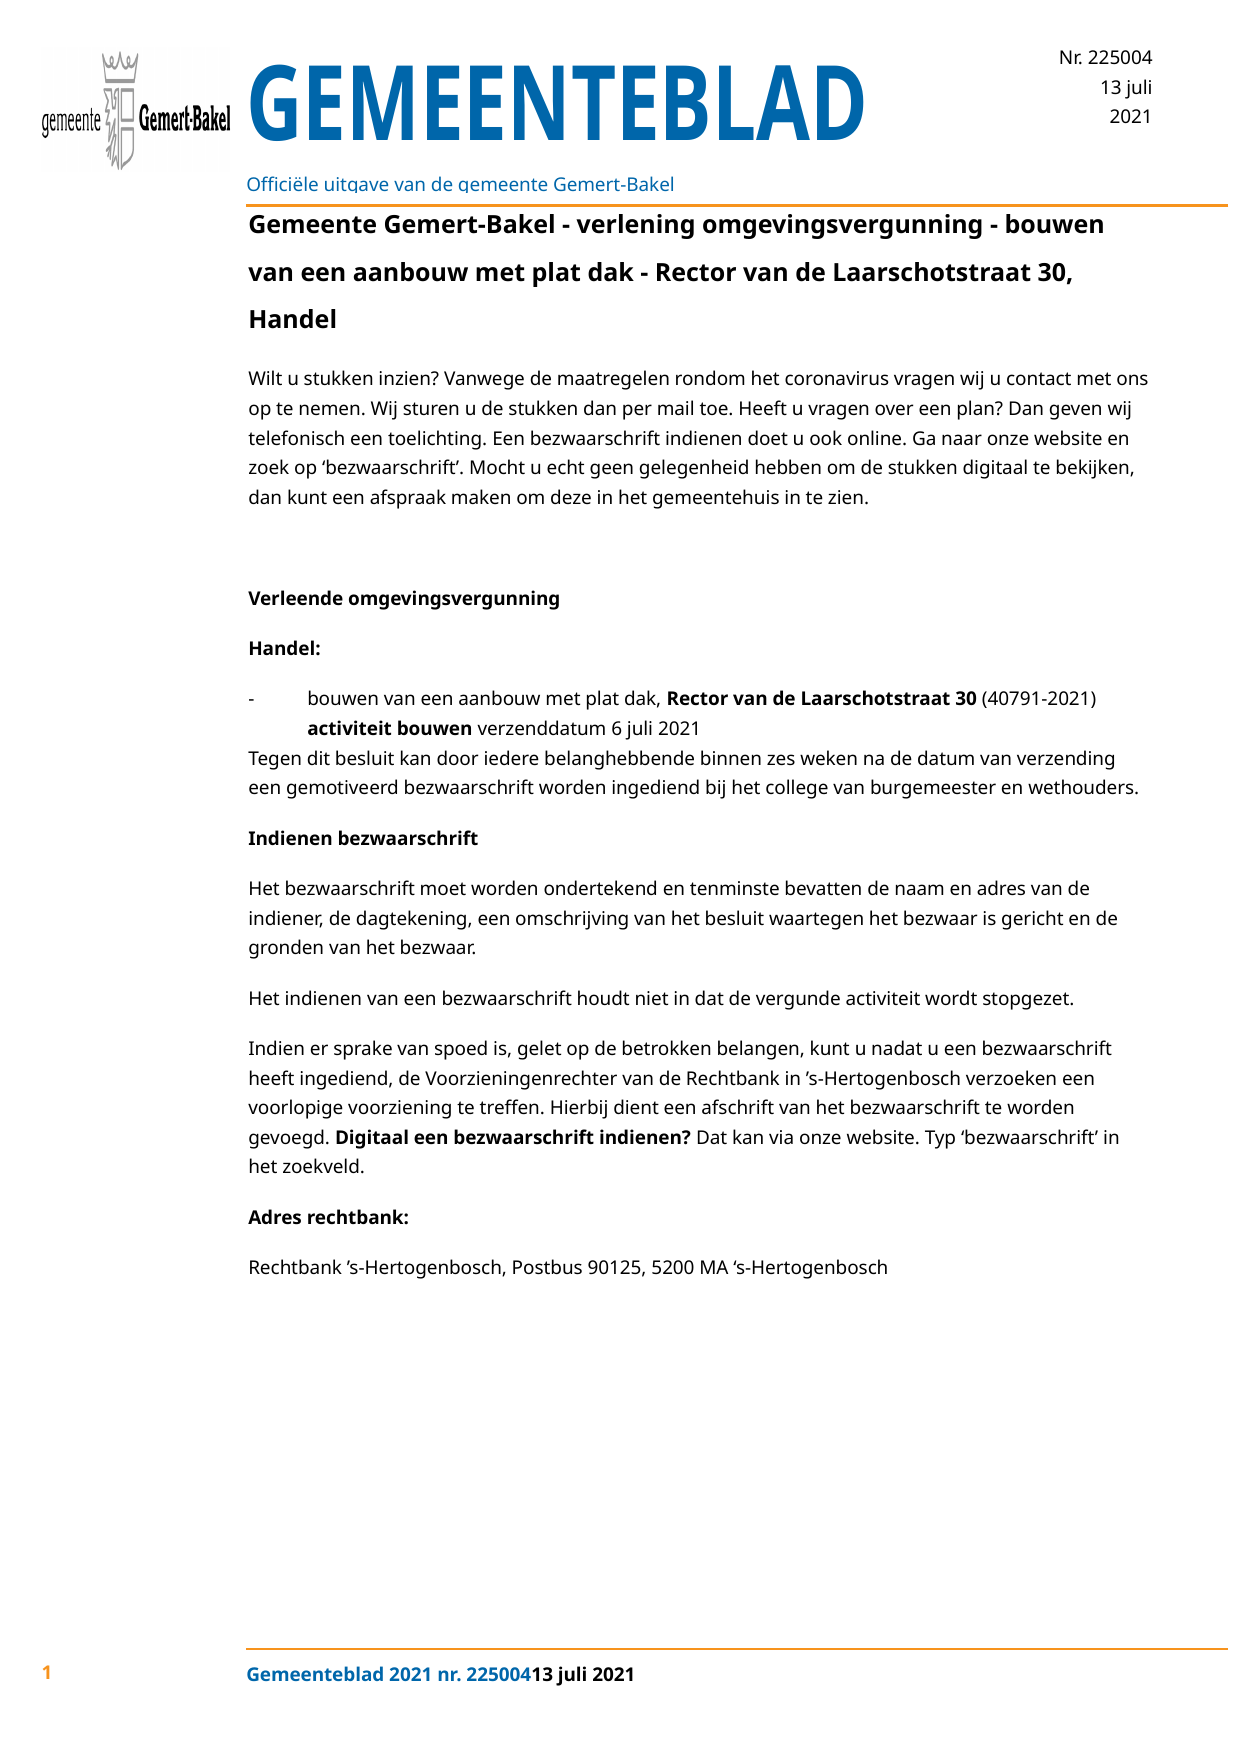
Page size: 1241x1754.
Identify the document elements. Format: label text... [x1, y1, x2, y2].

text Indien er sprake van spoed is, gelet op de betrokken belangen, kunt u nadat u een bezwaarschrift heeft ingediend, de Voorzieningenrechter van de Rechtbank in ’s-Hertogenbosch verzoeken een voorlopige voorziening te treffen. Hierbij dient een afschrift van het bezwaarschrift te worden gevoegd. Digitaal een bezwaarschrift indienen? Dat kan via onze website. Typ ‘bezwaarschrift’ in het zoekveld. [248, 1035, 1152, 1179]
text Verleende omgevingsvergunning [248, 585, 1152, 610]
text Rechtbank ’s-Hertogenbosch, Postbus 90125, 5200 MA ‘s-Hertogenbosch [248, 1254, 1152, 1280]
text Indienen bezwaarschrift [248, 825, 1152, 850]
picture [41, 47, 231, 172]
text Het bezwaarschrift moet worden ondertekend en tenminste bevatten de naam en adres van de indiener, de dagtekening, een omschrijving van het besluit waartegen het bezwaar is gericht en de gronden van het bezwaar. [248, 875, 1152, 960]
text Tegen dit besluit kan door iedere belanghebbende binnen zes weken na de datum van verzending een gemotiveerd bezwaarschrift worden ingediend bij het college van burgemeester en wethouders. [248, 745, 1152, 800]
text Handel: [248, 635, 1152, 661]
list bouwen van een aanbouw met plat dak, Rector van de Laarschotstraat 30 (40791-2021) activiteit bouwen verzenddatum 6 juli 2021 [248, 686, 1152, 741]
text Adres rechtbank: [248, 1204, 1152, 1229]
text Het indienen van een bezwaarschrift houdt niet in dat de vergunde activiteit wordt stopgezet. [248, 985, 1152, 1010]
text Gemeente Gemert-Bakel - verlening omgevingsvergunning - bouwen van een aanbouw met plat dak - Rector van de Laarschotstraat 30, Handel [248, 207, 1152, 336]
text Wilt u stukken inzien? Vanwege de maatregelen rondom het coronavirus vragen wij u contact met ons op te nemen. Wij sturen u de stukken dan per mail toe. Heeft u vragen over een plan? Dan geven wij telefonisch een toelichting. Een bezwaarschrift indienen doet u ook online. Ga naar onze website en zoek op ‘bezwaarschrift’. Mocht u echt geen gelegenheid hebben om de stukken digitaal te bekijken, dan kunt een afspraak maken om deze in het gemeentehuis in te zien. [248, 366, 1152, 509]
